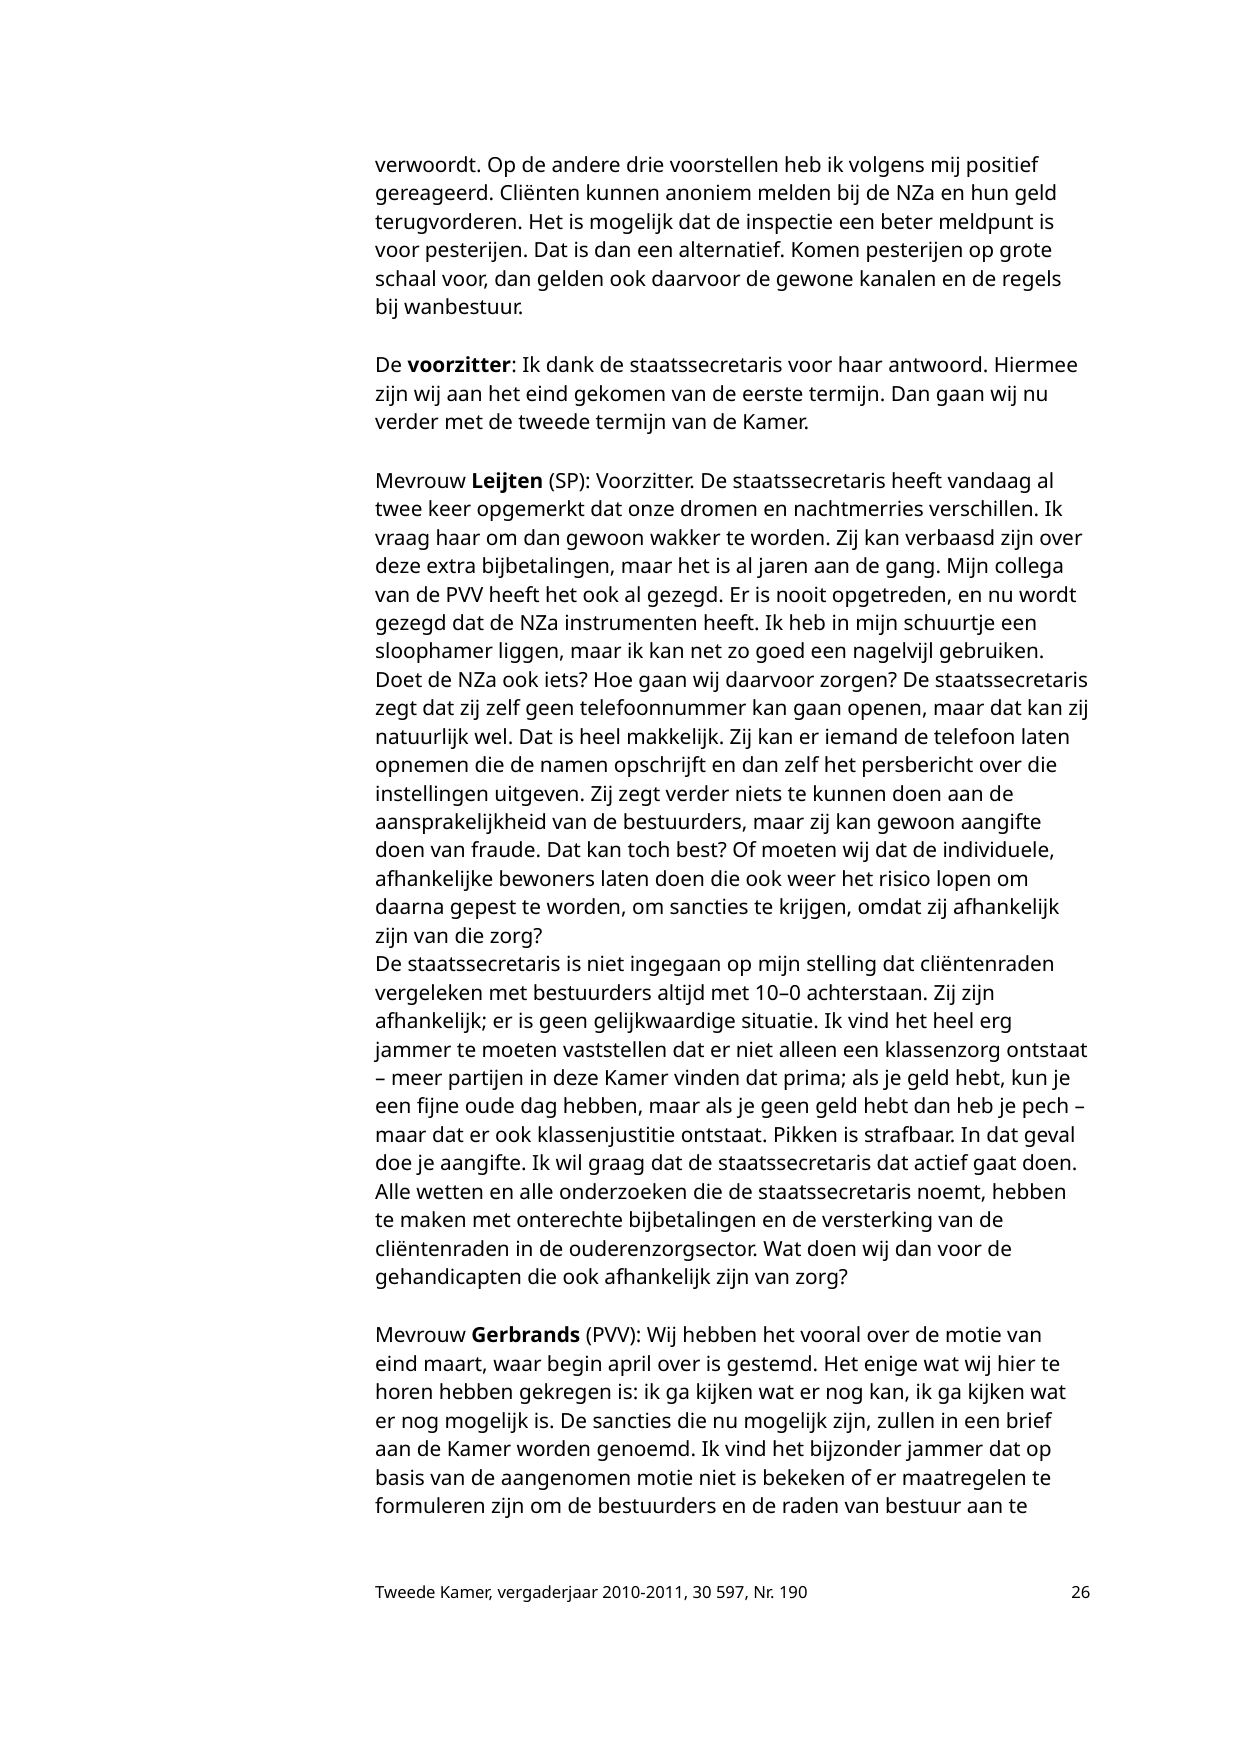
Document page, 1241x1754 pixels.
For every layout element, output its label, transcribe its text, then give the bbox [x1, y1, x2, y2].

text verwoordt. Op de andere drie voorstellen heb ik volgens mij positief gereageerd. Cliënten kunnen anoniem melden bij de NZa en hun geld terugvorderen. Het is mogelijk dat de inspectie een beter meldpunt is voor pesterijen. Dat is dan een alternatief. Komen pesterijen op grote schaal voor, dan gelden ook daarvoor de gewone kanalen en de regels bij wanbestuur. [375, 150, 1090, 321]
text De staatssecretaris is niet ingegaan op mijn stelling dat cliëntenraden vergeleken met bestuurders altijd met 10–0 achterstaan. Zij zijn afhankelijk; er is geen gelijkwaardige situatie. Ik vind het heel erg jammer te moeten vaststellen dat er niet alleen een klassenzorg ontstaat – meer partijen in deze Kamer vinden dat prima; als je geld hebt, kun je een fijne oude dag hebben, maar als je geen geld hebt dan heb je pech – maar dat er ook klassenjustitie ontstaat. Pikken is strafbaar. In dat geval doe je aangifte. Ik wil graag dat de staatssecretaris dat actief gaat doen. [375, 949, 1090, 1177]
text Alle wetten en alle onderzoeken die de staatssecretaris noemt, hebben te maken met onterechte bijbetalingen en de versterking van de cliëntenraden in de ouderenzorgsector. Wat doen wij dan voor de gehandicapten die ook afhankelijk zijn van zorg? [375, 1177, 1090, 1291]
text Mevrouw Gerbrands (PVV): Wij hebben het vooral over de motie van eind maart, waar begin april over is gestemd. Het enige wat wij hier te horen hebben gekregen is: ik ga kijken wat er nog kan, ik ga kijken wat er nog mogelijk is. De sancties die nu mogelijk zijn, zullen in een brief aan de Kamer worden genoemd. Ik vind het bijzonder jammer dat op basis van de aangenomen motie niet is bekeken of er maatregelen te formuleren zijn om de bestuurders en de raden van bestuur aan te [375, 1321, 1090, 1520]
text De voorzitter: Ik dank de staatssecretaris voor haar antwoord. Hiermee zijn wij aan het eind gekomen van de eerste termijn. Dan gaan wij nu verder met de tweede termijn van de Kamer. [375, 351, 1090, 436]
text Mevrouw Leijten (SP): Voorzitter. De staatssecretaris heeft vandaag al twee keer opgemerkt dat onze dromen en nachtmerries verschillen. Ik vraag haar om dan gewoon wakker te worden. Zij kan verbaasd zijn over deze extra bijbetalingen, maar het is al jaren aan de gang. Mijn collega van de PVV heeft het ook al gezegd. Er is nooit opgetreden, en nu wordt gezegd dat de NZa instrumenten heeft. Ik heb in mijn schuurtje een sloophamer liggen, maar ik kan net zo goed een nagelvijl gebruiken. Doet de NZa ook iets? Hoe gaan wij daarvoor zorgen? De staatssecretaris zegt dat zij zelf geen telefoonnummer kan gaan openen, maar dat kan zij natuurlijk wel. Dat is heel makkelijk. Zij kan er iemand de telefoon laten opnemen die de namen opschrijft en dan zelf het persbericht over die instellingen uitgeven. Zij zegt verder niets te kunnen doen aan de aansprakelijkheid van de bestuurders, maar zij kan gewoon aangifte doen van fraude. Dat kan toch best? Of moeten wij dat de individuele, afhankelijke bewoners laten doen die ook weer het risico lopen om daarna gepest te worden, om sancties te krijgen, omdat zij afhankelijk zijn van die zorg? [375, 466, 1090, 949]
